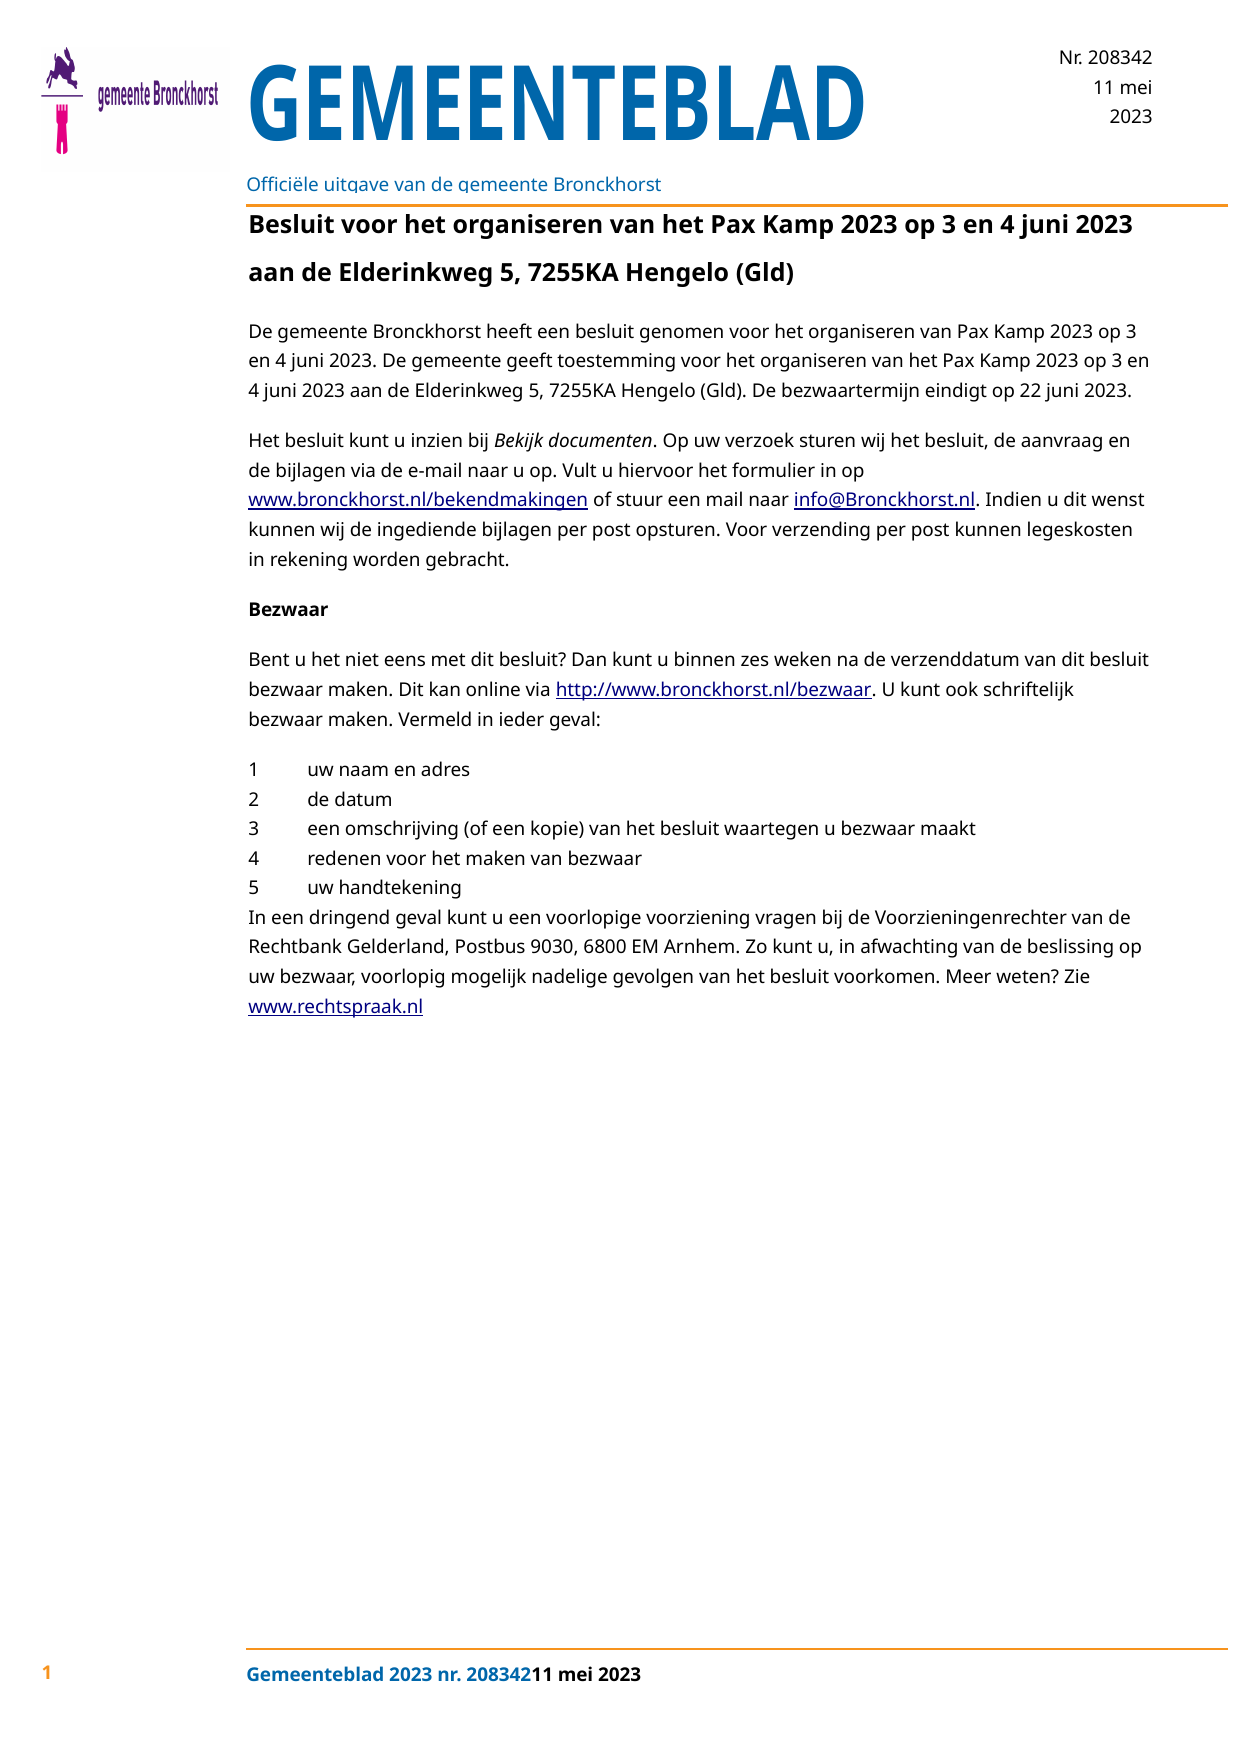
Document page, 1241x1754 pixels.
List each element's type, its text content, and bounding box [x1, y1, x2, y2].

list uw handtekening [248, 874, 1152, 900]
picture [41, 47, 231, 172]
text Besluit voor het organiseren van het Pax Kamp 2023 op 3 en 4 juni 2023 aan de Elderinkweg 5, 7255KA Hengelo (Gld) [248, 207, 1152, 288]
text In een dringend geval kunt u een voorlopige voorziening vragen bij de Voorzieningenrechter van de Rechtbank Gelderland, Postbus 9030, 6800 EM Arnhem. Zo kunt u, in afwachting van de beslissing op uw bezwaar, voorlopig mogelijk nadelige gevolgen van het besluit voorkomen. Meer weten? Zie www.rechtspraak.nl [248, 904, 1152, 1019]
list de datum [248, 786, 1152, 812]
text Bent u het niet eens met dit besluit? Dan kunt u binnen zes weken na de verzenddatum van dit besluit bezwaar maken. Dit kan online via http://www.bronckhorst.nl/bezwaar. U kunt ook schriftelijk bezwaar maken. Vermeld in ieder geval: [248, 647, 1152, 732]
list uw naam en adres [248, 756, 1152, 782]
text Bezwaar [248, 596, 1152, 622]
text De gemeente Bronckhorst heeft een besluit genomen voor het organiseren van Pax Kamp 2023 op 3 en 4 juni 2023. De gemeente geeft toestemming voor het organiseren van het Pax Kamp 2023 op 3 en 4 juni 2023 aan de Elderinkweg 5, 7255KA Hengelo (Gld). De bezwaartermijn eindigt op 22 juni 2023. [248, 318, 1152, 403]
list redenen voor het maken van bezwaar [248, 845, 1152, 871]
list een omschrijving (of een kopie) van het besluit waartegen u bezwaar maakt [248, 815, 1152, 841]
text Het besluit kunt u inzien bij Bekijk documenten. Op uw verzoek sturen wij het besluit, de aanvraag en de bijlagen via de e-mail naar u op. Vult u hiervoor het formulier in op www.bronckhorst.nl/bekendmakingen of stuur een mail naar info@Bronckhorst.nl. Indien u dit wenst kunnen wij de ingediende bijlagen per post opsturen. Voor verzending per post kunnen legeskosten in rekening worden gebracht. [248, 427, 1152, 572]
